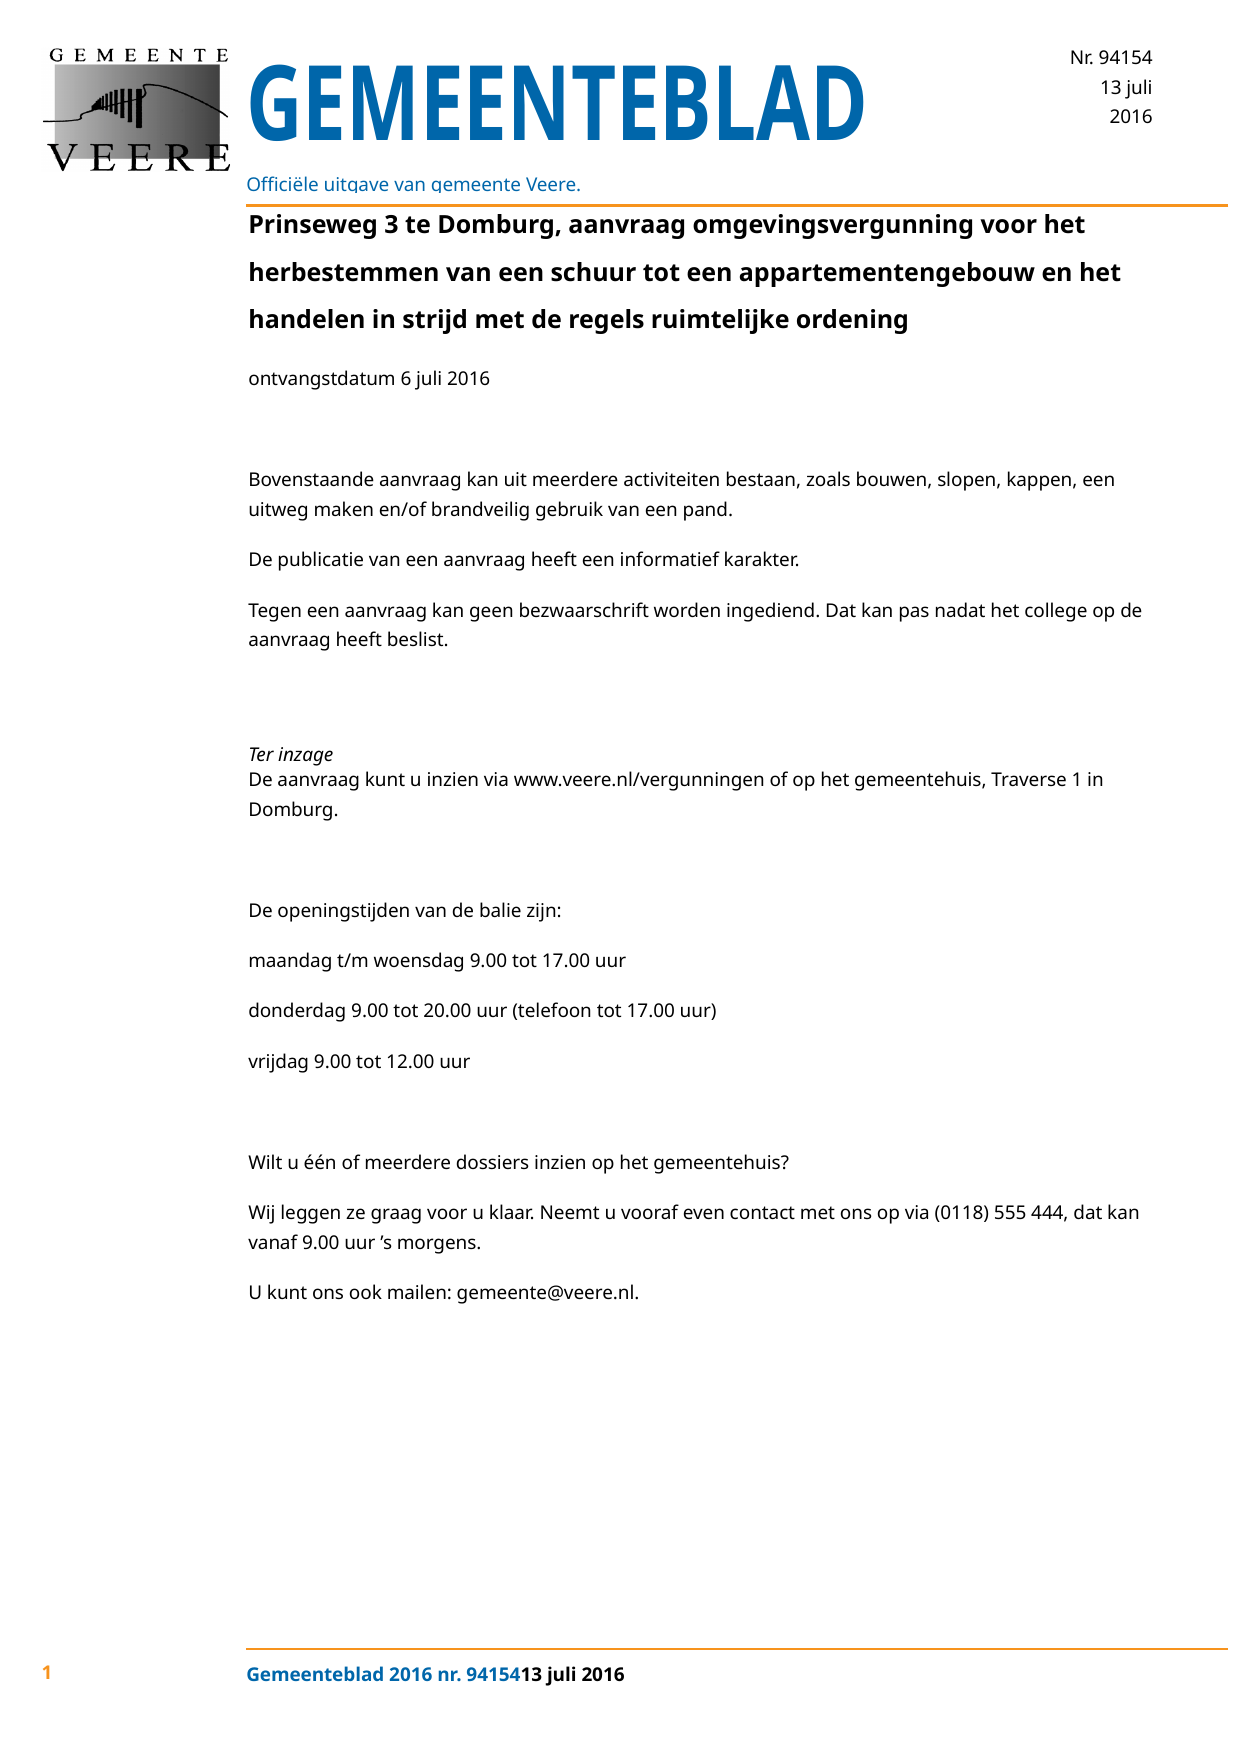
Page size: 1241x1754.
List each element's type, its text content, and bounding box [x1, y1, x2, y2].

text Tegen een aanvraag kan geen bezwaarschrift worden ingediend. Dat kan pas nadat het college op de aanvraag heeft beslist. [248, 597, 1152, 652]
text Prinseweg 3 te Domburg, aanvraag omgevingsvergunning voor het herbestemmen van een schuur tot een appartementengebouw en het handelen in strijd met de regels ruimtelijke ordening [248, 207, 1152, 336]
text maandag t/m woensdag 9.00 tot 17.00 uur [248, 947, 1152, 973]
text De publicatie van een aanvraag heeft een informatief karakter. [248, 546, 1152, 572]
text ontvangstdatum 6 juli 2016 [248, 366, 1152, 391]
text De openingstijden van de balie zijn: [248, 897, 1152, 923]
text vrijdag 9.00 tot 12.00 uur [248, 1048, 1152, 1074]
text Wij leggen ze graag voor u klaar. Neemt u vooraf even contact met ons op via (0118) 555 444, dat kan vanaf 9.00 uur ’s morgens. [248, 1199, 1152, 1255]
text Wilt u één of meerdere dossiers inzien op het gemeentehuis? [248, 1149, 1152, 1175]
text donderdag 9.00 tot 20.00 uur (telefoon tot 17.00 uur) [248, 998, 1152, 1023]
picture [41, 47, 231, 172]
text Ter inzage [248, 741, 1152, 766]
text U kunt ons ook mailen: gemeente@veere.nl. [248, 1279, 1152, 1305]
text De aanvraag kunt u inzien via www.veere.nl/vergunningen of op het gemeentehuis, Traverse 1 in Domburg. [248, 766, 1152, 822]
text Bovenstaande aanvraag kan uit meerdere activiteiten bestaan, zoals bouwen, slopen, kappen, een uitweg maken en/of brandveilig gebruik van een pand. [248, 466, 1152, 522]
